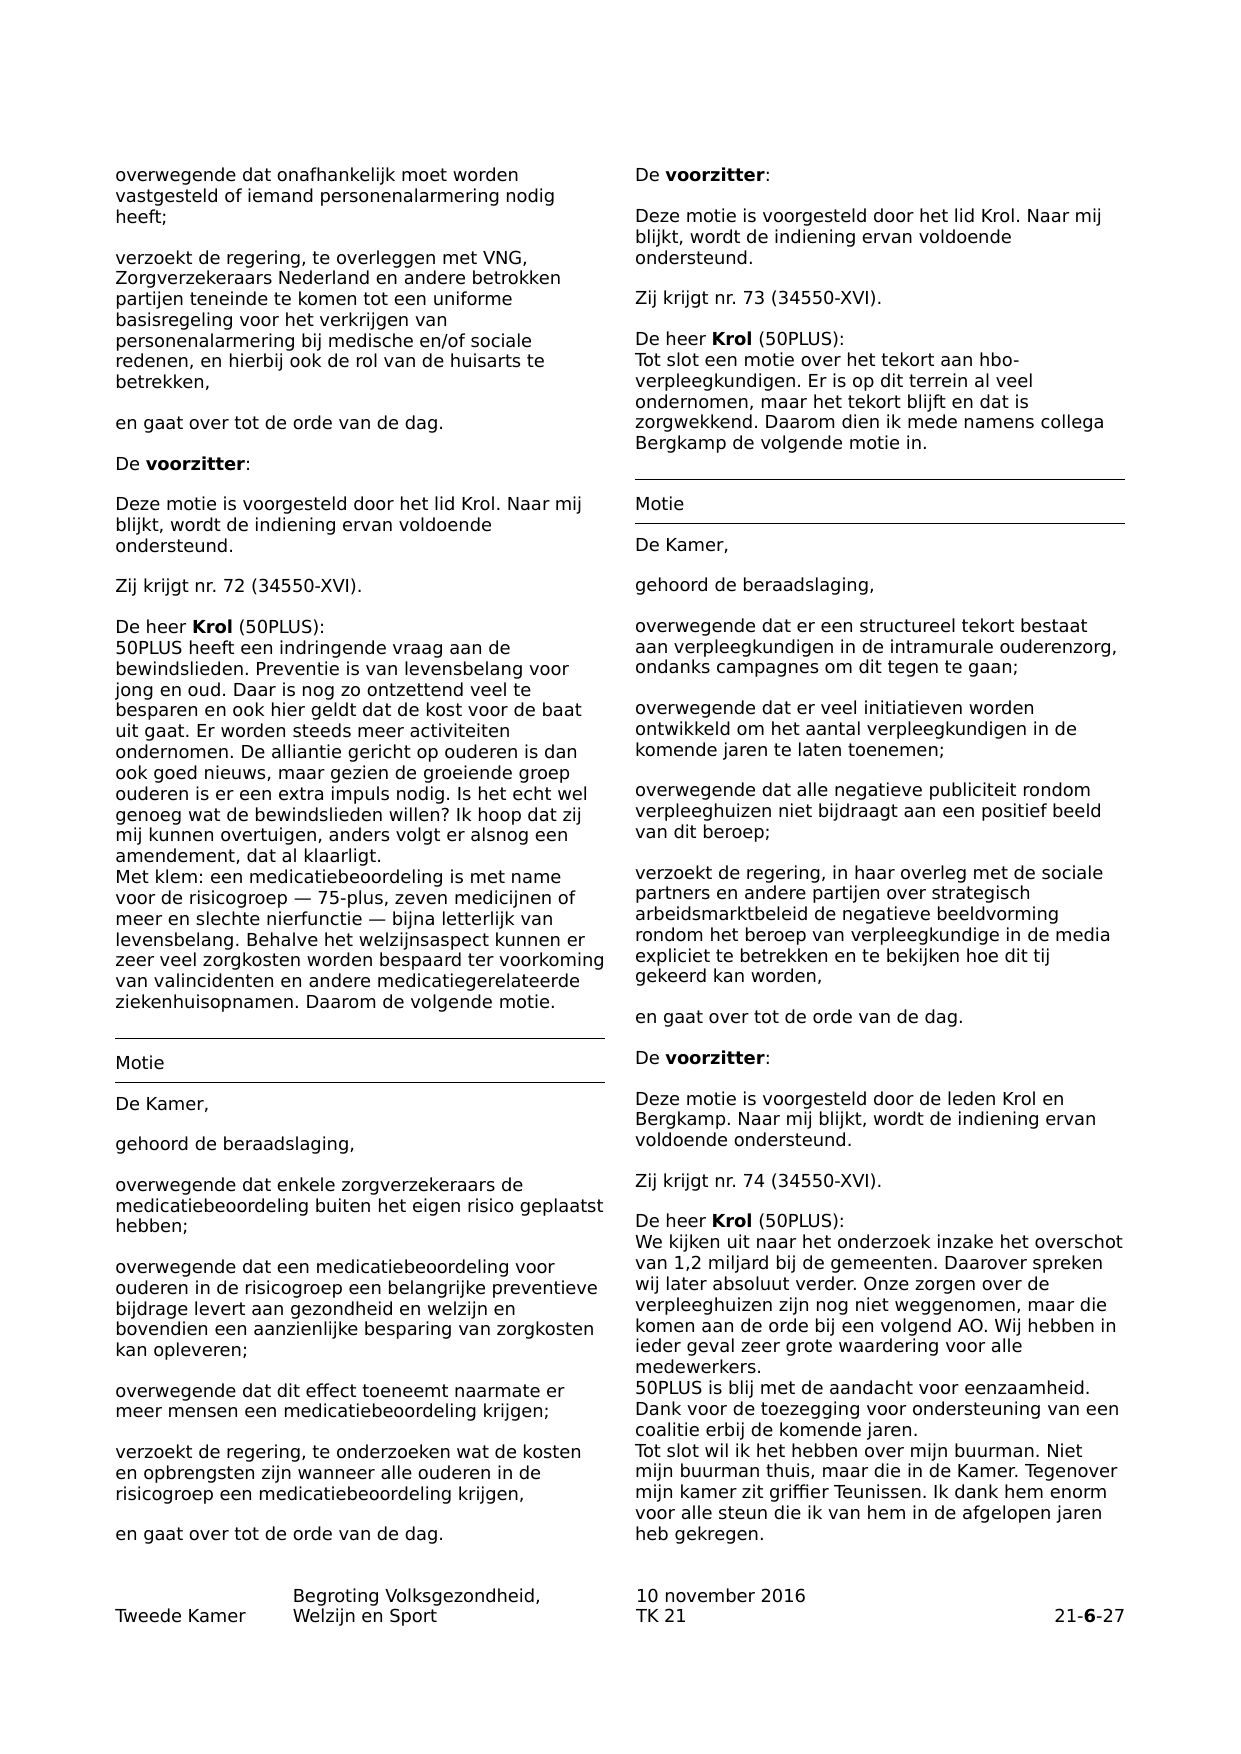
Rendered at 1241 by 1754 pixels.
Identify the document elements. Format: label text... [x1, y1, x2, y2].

text Tot slot een motie over het tekort aan hbo-verpleegkundigen. Er is op dit terrein al veel ondernomen, maar het tekort blijft en dat is zorgwekkend. Daarom dien ik mede namens collega Bergkamp de volgende motie in. [635, 350, 1125, 454]
text Tot slot wil ik het hebben over mijn buurman. Niet mijn buurman thuis, maar die in de Kamer. Tegenover mijn kamer zit griffier Teunissen. Ik dank hem enorm voor alle steun die ik van hem in de afgelopen jaren heb gekregen. [635, 1440, 1125, 1544]
text en gaat over tot de orde van de dag. [115, 1524, 605, 1545]
text De Kamer, [635, 534, 1125, 555]
text verzoekt de regering, te onderzoeken wat de kosten en opbrengsten zijn wanneer alle ouderen in de risicogroep een medicatiebeoordeling krijgen, [115, 1442, 605, 1504]
text Zij krijgt nr. 74 (34550-XVI). [635, 1171, 1125, 1191]
text en gaat over tot de orde van de dag. [635, 1007, 1125, 1028]
text Deze motie is voorgesteld door het lid Krol. Naar mij blijkt, wordt de indiening ervan voldoende ondersteund. [115, 494, 605, 556]
text verzoekt de regering, in haar overleg met de sociale partners en andere partijen over strategisch arbeidsmarktbeleid de negatieve beeldvorming rondom het beroep van verpleegkundige in de media expliciet te betrekken en te bekijken hoe dit tij gekeerd kan worden, [635, 862, 1125, 987]
text Met klem: een medicatiebeoordeling is met name voor de risicogroep — 75-plus, zeven medicijnen of meer en slechte nierfunctie — bijna letterlijk van levensbelang. Behalve het welzijnsaspect kunnen er zeer veel zorgkosten worden bespaard ter voorkoming van valincidenten en andere medicatiegerelateerde ziekenhuisopnamen. Daarom de volgende motie. [115, 867, 605, 1013]
text Deze motie is voorgesteld door de leden Krol en Bergkamp. Naar mij blijkt, wordt de indiening ervan voldoende ondersteund. [635, 1088, 1125, 1151]
text Motie [115, 1053, 605, 1073]
text overwegende dat er een structureel tekort bestaat aan verpleegkundigen in de intramurale ouderenzorg, ondanks campagnes om dit tegen te gaan; [635, 616, 1125, 678]
text overwegende dat dit effect toeneemt naarmate er meer mensen een medicatiebeoordeling krijgen; [115, 1381, 605, 1422]
text De Kamer, [115, 1093, 605, 1114]
text verzoekt de regering, te overleggen met VNG, Zorgverzekeraars Nederland en andere betrokken partijen teneinde te komen tot een uniforme basisregeling voor het verkrijgen van personenalarmering bij medische en/of sociale redenen, en hierbij ook de rol van de huisarts te betrekken, [115, 247, 605, 393]
text gehoord de beraadslaging, [115, 1134, 605, 1155]
text 50PLUS is blij met de aandacht voor eenzaamheid. Dank voor de toezegging voor ondersteuning van een coalitie erbij de komende jaren. [635, 1378, 1125, 1440]
text overwegende dat enkele zorgverzekeraars de medicatiebeoordeling buiten het eigen risico geplaatst hebben; [115, 1175, 605, 1237]
text De voorzitter: [635, 1048, 1125, 1068]
text 50PLUS heeft een indringende vraag aan de bewindslieden. Preventie is van levensbelang voor jong en oud. Daar is nog zo ontzettend veel te besparen en ook hier geldt dat de kost voor de baat uit gaat. Er worden steeds meer activiteiten ondernomen. De alliantie gericht op ouderen is dan ook goed nieuws, maar gezien de groeiende groep ouderen is er een extra impuls nodig. Is het echt wel genoeg wat de bewindslieden willen? Ik hoop dat zij mij kunnen overtuigen, anders volgt er alsnog een amendement, dat al klaarligt. [115, 638, 605, 867]
text overwegende dat onafhankelijk moet worden vastgesteld of iemand personenalarmering nodig heeft; [115, 165, 605, 227]
text overwegende dat een medicatiebeoordeling voor ouderen in de risicogroep een belangrijke preventieve bijdrage levert aan gezondheid en welzijn en bovendien een aanzienlijke besparing van zorgkosten kan opleveren; [115, 1257, 605, 1361]
text Deze motie is voorgesteld door het lid Krol. Naar mij blijkt, wordt de indiening ervan voldoende ondersteund. [635, 206, 1125, 268]
text De heer Krol (50PLUS): [635, 329, 1125, 350]
text overwegende dat er veel initiatieven worden ontwikkeld om het aantal verpleegkundigen in de komende jaren te laten toenemen; [635, 698, 1125, 760]
text De voorzitter: [635, 165, 1125, 186]
text De heer Krol (50PLUS): [635, 1211, 1125, 1232]
text Motie [635, 494, 1125, 514]
text De voorzitter: [115, 453, 605, 474]
text We kijken uit naar het onderzoek inzake het overschot van 1,2 miljard bij de gemeenten. Daarover spreken wij later absoluut verder. Onze zorgen over de verpleeghuizen zijn nog niet weggenomen, maar die komen aan de orde bij een volgend AO. Wij hebben in ieder geval zeer grote waardering voor alle medewerkers. [635, 1232, 1125, 1378]
text Zij krijgt nr. 72 (34550-XVI). [115, 576, 605, 597]
text gehoord de beraadslaging, [635, 575, 1125, 596]
text overwegende dat alle negatieve publiciteit rondom verpleeghuizen niet bijdraagt aan een positief beeld van dit beroep; [635, 780, 1125, 842]
text en gaat over tot de orde van de dag. [115, 413, 605, 433]
text Zij krijgt nr. 73 (34550-XVI). [635, 288, 1125, 309]
text De heer Krol (50PLUS): [115, 617, 605, 638]
